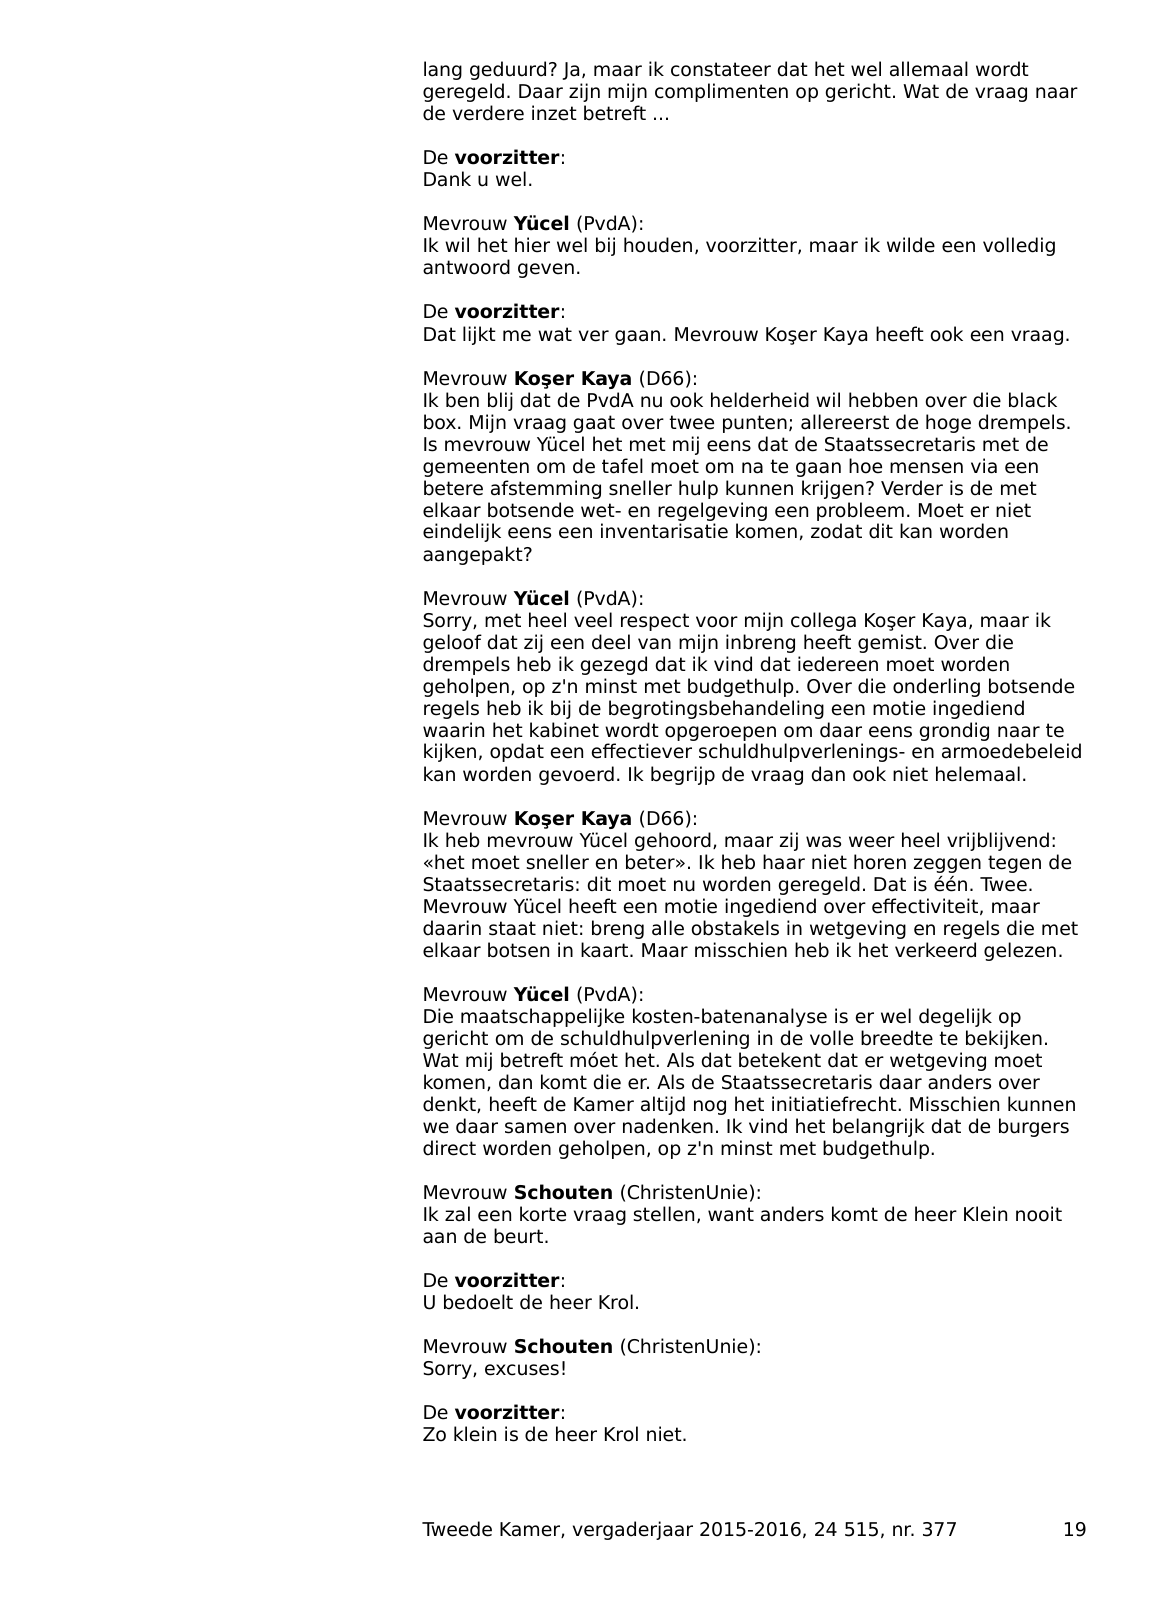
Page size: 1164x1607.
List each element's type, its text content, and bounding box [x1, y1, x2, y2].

text Mevrouw Yücel (PvdA): [422, 213, 1087, 235]
text Sorry, met heel veel respect voor mijn collega Koşer Kaya, maar ik geloof dat zij een deel van mijn inbreng heeft gemist. Over die drempels heb ik gezegd dat ik vind dat iedereen moet worden geholpen, op z'n minst met budgethulp. Over die onderling botsende regels heb ik bij de begrotingsbehandeling een motie ingediend waarin het kabinet wordt opgeroepen om daar eens grondig naar te kijken, opdat een effectiever schuldhulpverlenings- en armoedebeleid kan worden gevoerd. Ik begrijp de vraag dan ook niet helemaal. [422, 609, 1087, 785]
text De voorzitter: [422, 147, 1087, 169]
text lang geduurd? Ja, maar ik constateer dat het wel allemaal wordt geregeld. Daar zijn mijn complimenten op gericht. Wat de vraag naar de verdere inzet betreft ... [422, 59, 1087, 125]
text De voorzitter: [422, 1402, 1087, 1424]
text Ik heb mevrouw Yücel gehoord, maar zij was weer heel vrijblijvend: «het moet sneller en beter». Ik heb haar niet horen zeggen tegen de Staatssecretaris: dit moet nu worden geregeld. Dat is één. Twee. Mevrouw Yücel heeft een motie ingediend over effectiviteit, maar daarin staat niet: breng alle obstakels in wetgeving en regels die met elkaar botsen in kaart. Maar misschien heb ik het verkeerd gelezen. [422, 829, 1087, 961]
text De voorzitter: [422, 1270, 1087, 1292]
text Ik wil het hier wel bij houden, voorzitter, maar ik wilde een volledig antwoord geven. [422, 235, 1087, 279]
text Mevrouw Schouten (ChristenUnie): [422, 1182, 1087, 1204]
text De voorzitter: [422, 301, 1087, 323]
text Ik ben blij dat de PvdA nu ook helderheid wil hebben over die black box. Mijn vraag gaat over twee punten; allereerst de hoge drempels. Is mevrouw Yücel het met mij eens dat de Staatssecretaris met de gemeenten om de tafel moet om na te gaan hoe mensen via een betere afstemming sneller hulp kunnen krijgen? Verder is de met elkaar botsende wet- en regelgeving een probleem. Moet er niet eindelijk eens een inventarisatie komen, zodat dit kan worden aangepakt? [422, 389, 1087, 565]
text Die maatschappelijke kosten-batenanalyse is er wel degelijk op gericht om de schuldhulpverlening in de volle breedte te bekijken. Wat mij betreft móet het. Als dat betekent dat er wetgeving moet komen, dan komt die er. Als de Staatssecretaris daar anders over denkt, heeft de Kamer altijd nog het initiatiefrecht. Misschien kunnen we daar samen over nadenken. Ik vind het belangrijk dat de burgers direct worden geholpen, op z'n minst met budgethulp. [422, 1006, 1087, 1159]
text U bedoelt de heer Krol. [422, 1292, 1087, 1314]
text Ik zal een korte vraag stellen, want anders komt de heer Klein nooit aan de beurt. [422, 1204, 1087, 1248]
text Mevrouw Koşer Kaya (D66): [422, 808, 1087, 829]
text Mevrouw Yücel (PvdA): [422, 588, 1087, 609]
text Zo klein is de heer Krol niet. [422, 1424, 1087, 1446]
text Mevrouw Koşer Kaya (D66): [422, 368, 1087, 389]
text Sorry, excuses! [422, 1358, 1087, 1380]
text Mevrouw Yücel (PvdA): [422, 984, 1087, 1006]
text Mevrouw Schouten (ChristenUnie): [422, 1336, 1087, 1358]
text Dat lijkt me wat ver gaan. Mevrouw Koşer Kaya heeft ook een vraag. [422, 323, 1087, 345]
text Dank u wel. [422, 169, 1087, 191]
